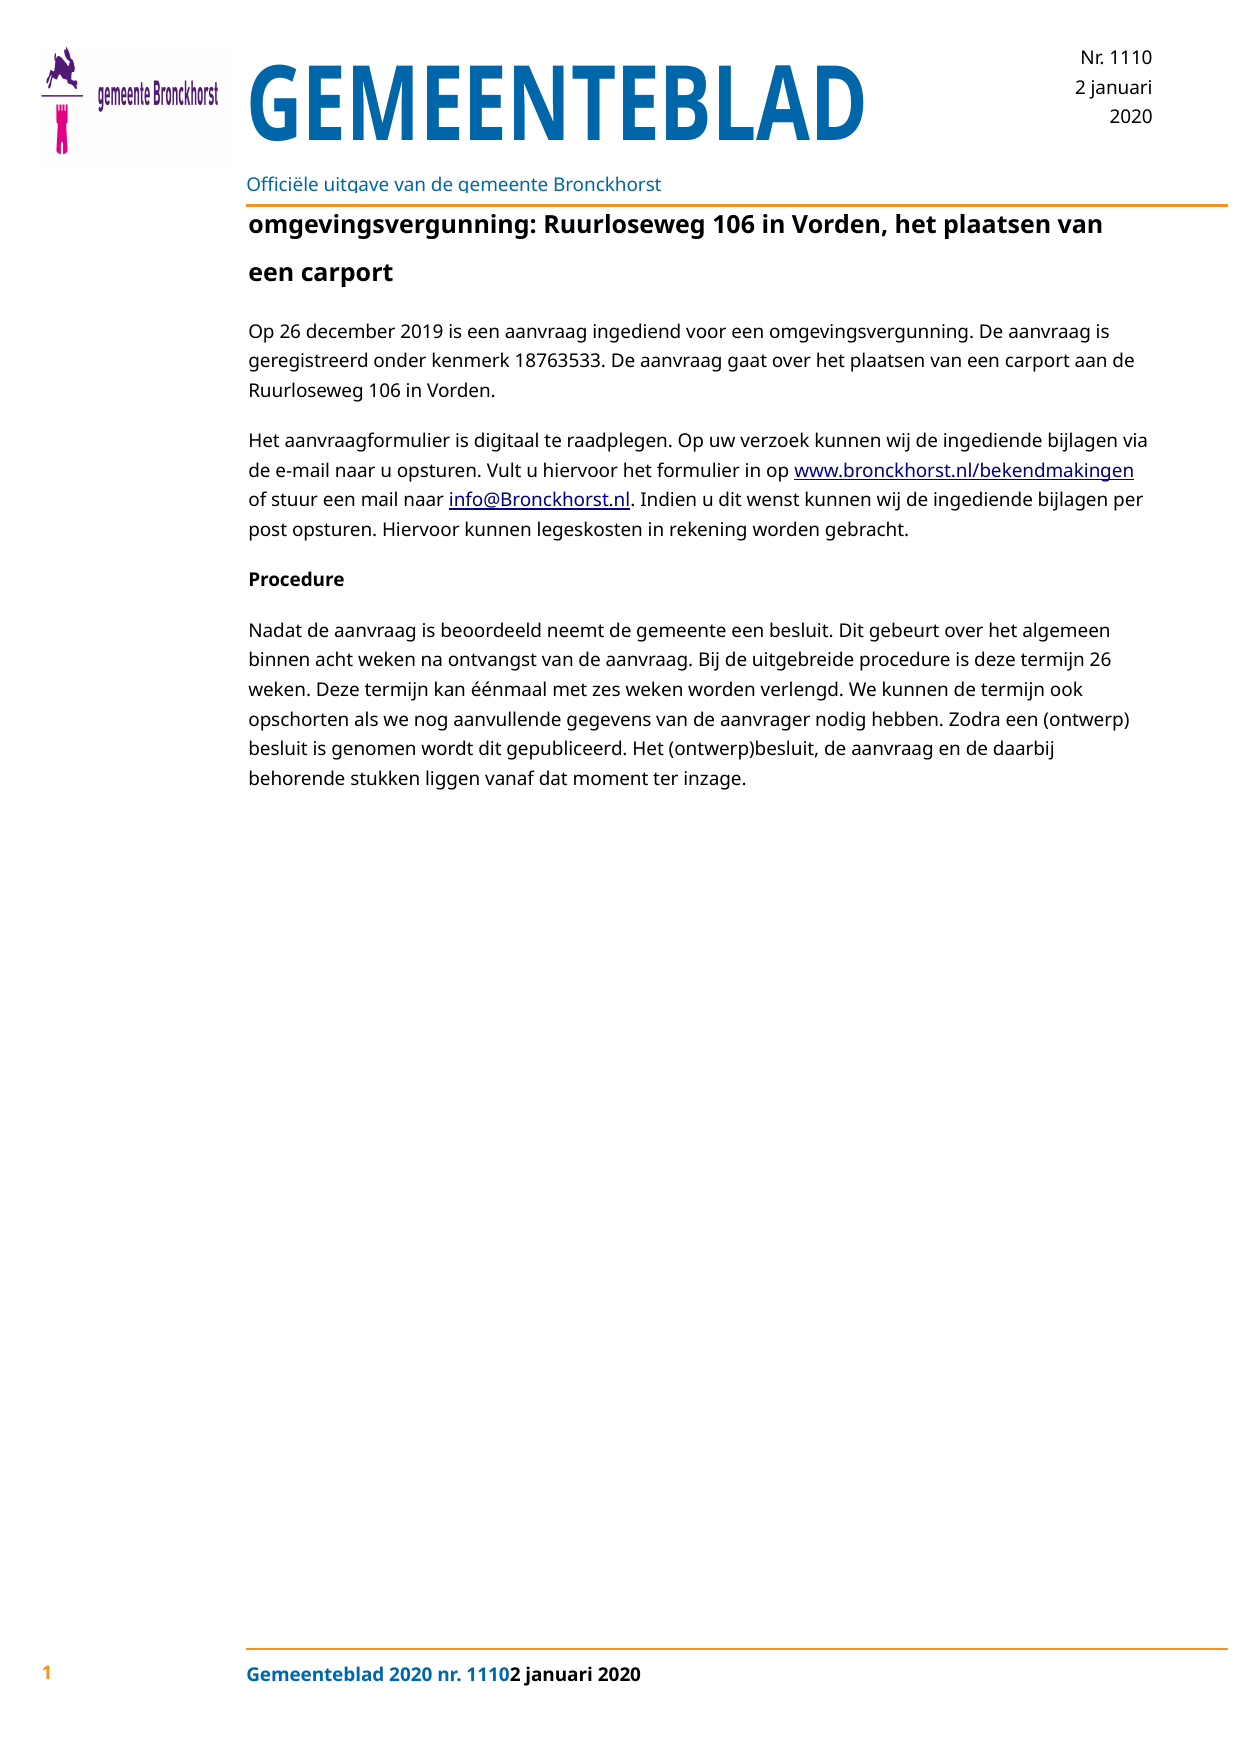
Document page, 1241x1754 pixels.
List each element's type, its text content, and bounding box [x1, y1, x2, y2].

picture [41, 47, 231, 172]
text Op 26 december 2019 is een aanvraag ingediend voor een omgevingsvergunning. De aanvraag is geregistreerd onder kenmerk 18763533. De aanvraag gaat over het plaatsen van een carport aan de Ruurloseweg 106 in Vorden. [248, 318, 1152, 403]
text Nadat de aanvraag is beoordeeld neemt de gemeente een besluit. Dit gebeurt over het algemeen binnen acht weken na ontvangst van de aanvraag. Bij de uitgebreide procedure is deze termijn 26 weken. Deze termijn kan éénmaal met zes weken worden verlengd. We kunnen de termijn ook opschorten als we nog aanvullende gegevens van de aanvrager nodig hebben. Zodra een (ontwerp) besluit is genomen wordt dit gepubliceerd. Het (ontwerp)besluit, de aanvraag en de daarbij behorende stukken liggen vanaf dat moment ter inzage. [248, 617, 1152, 791]
text omgevingsvergunning: Ruurloseweg 106 in Vorden, het plaatsen van een carport [248, 207, 1152, 288]
text Het aanvraagformulier is digitaal te raadplegen. Op uw verzoek kunnen wij de ingediende bijlagen via de e-mail naar u opsturen. Vult u hiervoor het formulier in op www.bronckhorst.nl/bekendmakingen of stuur een mail naar info@Bronckhorst.nl. Indien u dit wenst kunnen wij de ingediende bijlagen per post opsturen. Hiervoor kunnen legeskosten in rekening worden gebracht. [248, 427, 1152, 542]
text Procedure [248, 567, 1152, 592]
